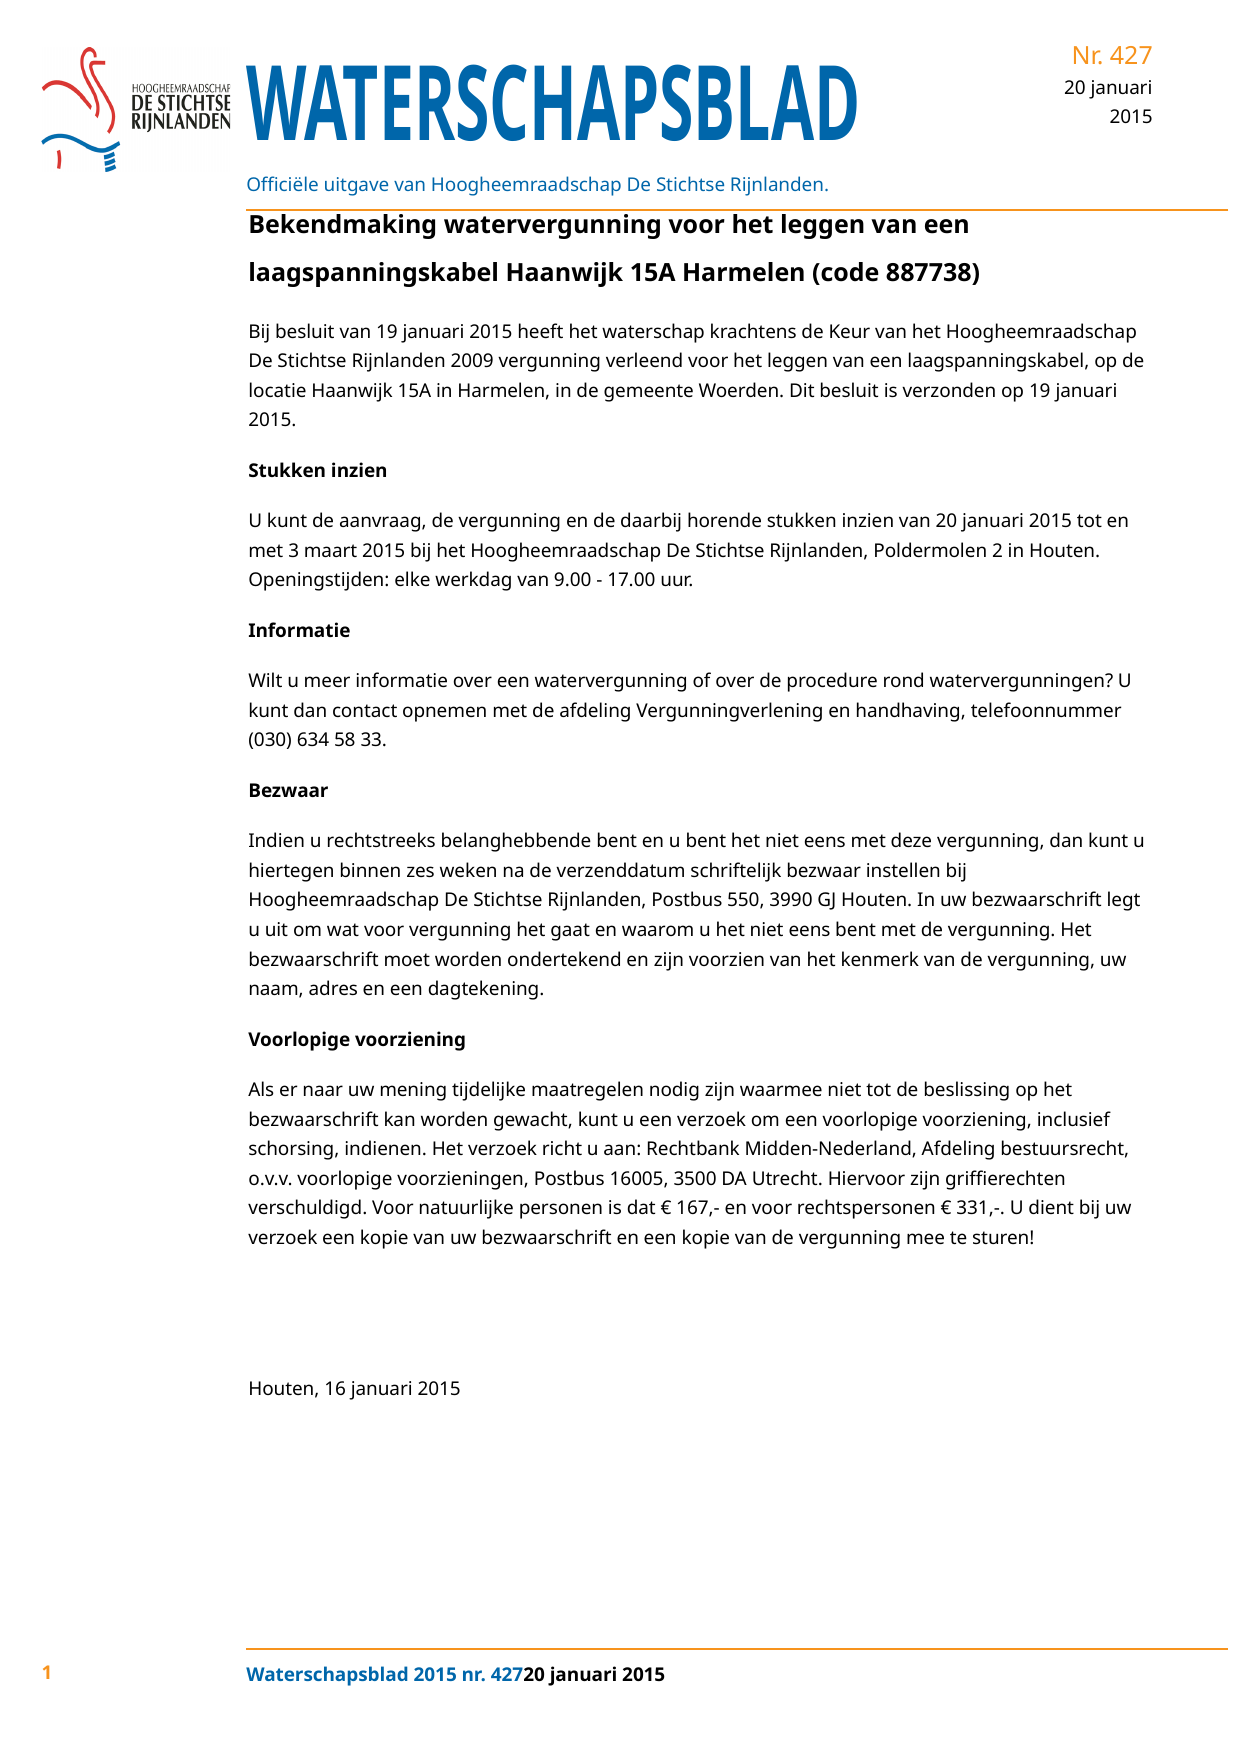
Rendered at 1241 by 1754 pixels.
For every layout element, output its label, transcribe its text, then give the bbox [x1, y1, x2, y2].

text Indien u rechtstreeks belanghebbende bent en u bent het niet eens met deze vergunning, dan kunt u hiertegen binnen zes weken na de verzenddatum schriftelijk bezwaar instellen bij Hoogheemraadschap De Stichtse Rijnlanden, Postbus 550, 3990 GJ Houten. In uw bezwaarschrift legt u uit om wat voor vergunning het gaat en waarom u het niet eens bent met de vergunning. Het bezwaarschrift moet worden ondertekend en zijn voorzien van het kenmerk van de vergunning, uw naam, adres en een dagtekening. [248, 827, 1152, 1001]
text Stukken inzien [248, 457, 1152, 483]
text Als er naar uw mening tijdelijke maatregelen nodig zijn waarmee niet tot de beslissing op het bezwaarschrift kan worden gewacht, kunt u een verzoek om een voorlopige voorziening, inclusief schorsing, indienen. Het verzoek richt u aan: Rechtbank Midden-Nederland, Afdeling bestuursrecht, o.v.v. voorlopige voorzieningen, Postbus 16005, 3500 DA Utrecht. Hiervoor zijn griffierechten verschuldigd. Voor natuurlijke personen is dat € 167,- en voor rechtspersonen € 331,-. U dient bij uw verzoek een kopie van uw bezwaarschrift en een kopie van de vergunning mee te sturen! [248, 1076, 1152, 1250]
text Wilt u meer informatie over een watervergunning of over de procedure rond watervergunningen? U kunt dan contact opnemen met de afdeling Vergunningverlening en handhaving, telefoonnummer (030) 634 58 33. [248, 667, 1152, 752]
text Bekendmaking watervergunning voor het leggen van een laagspanningskabel Haanwijk 15A Harmelen (code 887738) [248, 211, 1152, 288]
text Voorlopige voorziening [248, 1026, 1152, 1052]
text Houten, 16 januari 2015 [248, 1375, 1152, 1401]
text Bezwaar [248, 777, 1152, 803]
text Informatie [248, 617, 1152, 643]
picture [41, 47, 231, 172]
text Bij besluit van 19 januari 2015 heeft het waterschap krachtens de Keur van het Hoogheemraadschap De Stichtse Rijnlanden 2009 vergunning verleend voor het leggen van een laagspanningskabel, op de locatie Haanwijk 15A in Harmelen, in de gemeente Woerden. Dit besluit is verzonden op 19 januari 2015. [248, 318, 1152, 432]
text U kunt de aanvraag, de vergunning en de daarbij horende stukken inzien van 20 januari 2015 tot en met 3 maart 2015 bij het Hoogheemraadschap De Stichtse Rijnlanden, Poldermolen 2 in Houten. Openingstijden: elke werkdag van 9.00 - 17.00 uur. [248, 507, 1152, 592]
